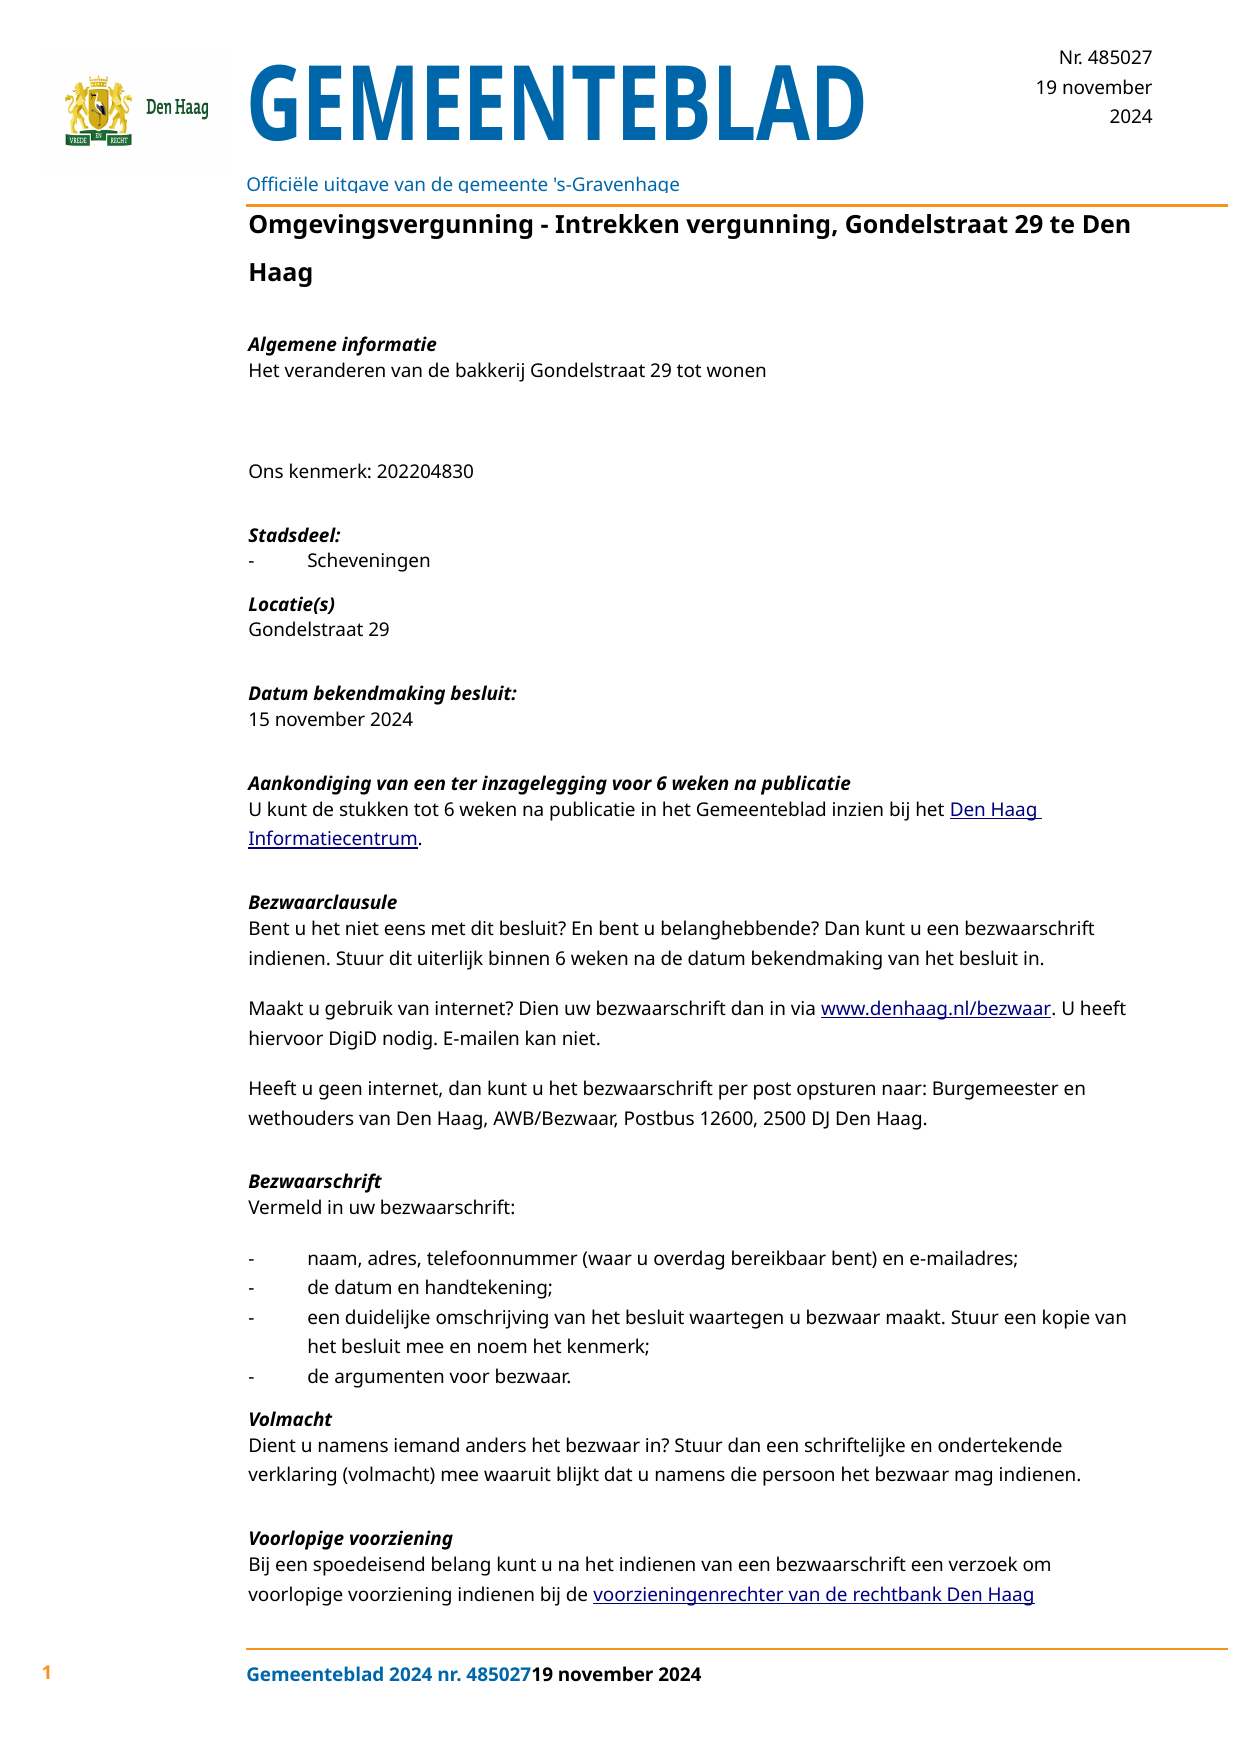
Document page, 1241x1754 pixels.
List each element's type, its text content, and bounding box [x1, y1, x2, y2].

text U kunt de stukken tot 6 weken na publicatie in het Gemeenteblad inzien bij het Den Haag Informatiecentrum. [248, 796, 1152, 851]
text Voorlopige voorziening [248, 1526, 1152, 1551]
text Locatie(s) [248, 591, 1152, 617]
text Bent u het niet eens met dit besluit? En bent u belanghebbende? Dan kunt u een bezwaarschrift indienen. Stuur dit uiterlijk binnen 6 weken na de datum bekendmaking van het besluit in. [248, 915, 1152, 971]
text Volmacht [248, 1406, 1152, 1432]
text Ons kenmerk: 202204830 [248, 458, 1152, 484]
list de datum en handtekening; [248, 1274, 1152, 1300]
list naam, adres, telefoonnummer (waar u overdag bereikbaar bent) en e-mailadres; [248, 1245, 1152, 1271]
text Maakt u gebruik van internet? Dien uw bezwaarschrift dan in via www.denhaag.nl/bezwaar. U heeft hiervoor DigiD nodig. E-mailen kan niet. [248, 995, 1152, 1051]
text Bij een spoedeisend belang kunt u na het indienen van een bezwaarschrift een verzoek om voorlopige voorziening indienen bij de voorzieningenrechter van de rechtbank Den Haag [248, 1551, 1152, 1607]
text Heeft u geen internet, dan kunt u het bezwaarschrift per post opsturen naar: Burgemeester en wethouders van Den Haag, AWB/Bezwaar, Postbus 12600, 2500 DJ Den Haag. [248, 1075, 1152, 1131]
text Stadsdeel: [248, 522, 1152, 548]
list Scheveningen [248, 548, 1152, 573]
text Het veranderen van de bakkerij Gondelstraat 29 tot wonen [248, 357, 1152, 383]
list de argumenten voor bezwaar. [248, 1363, 1152, 1389]
text Gondelstraat 29 [248, 617, 1152, 642]
text Datum bekendmaking besluit: [248, 681, 1152, 706]
text Aankondiging van een ter inzagelegging voor 6 weken na publicatie [248, 770, 1152, 796]
text Dient u namens iemand anders het bezwaar in? Stuur dan een schriftelijke en ondertekende verklaring (volmacht) mee waaruit blijkt dat u namens die persoon het bezwaar mag indienen. [248, 1432, 1152, 1487]
text Vermeld in uw bezwaarschrift: [248, 1194, 1152, 1220]
text Bezwaarschrift [248, 1169, 1152, 1194]
picture [41, 47, 231, 172]
text Omgevingsvergunning - Intrekken vergunning, Gondelstraat 29 te Den Haag [248, 207, 1152, 288]
list een duidelijke omschrijving van het besluit waartegen u bezwaar maakt. Stuur een kopie van het besluit mee en noem het kenmerk; [248, 1304, 1152, 1359]
text Bezwaarclausule [248, 889, 1152, 915]
text 15 november 2024 [248, 706, 1152, 732]
text Algemene informatie [248, 331, 1152, 357]
